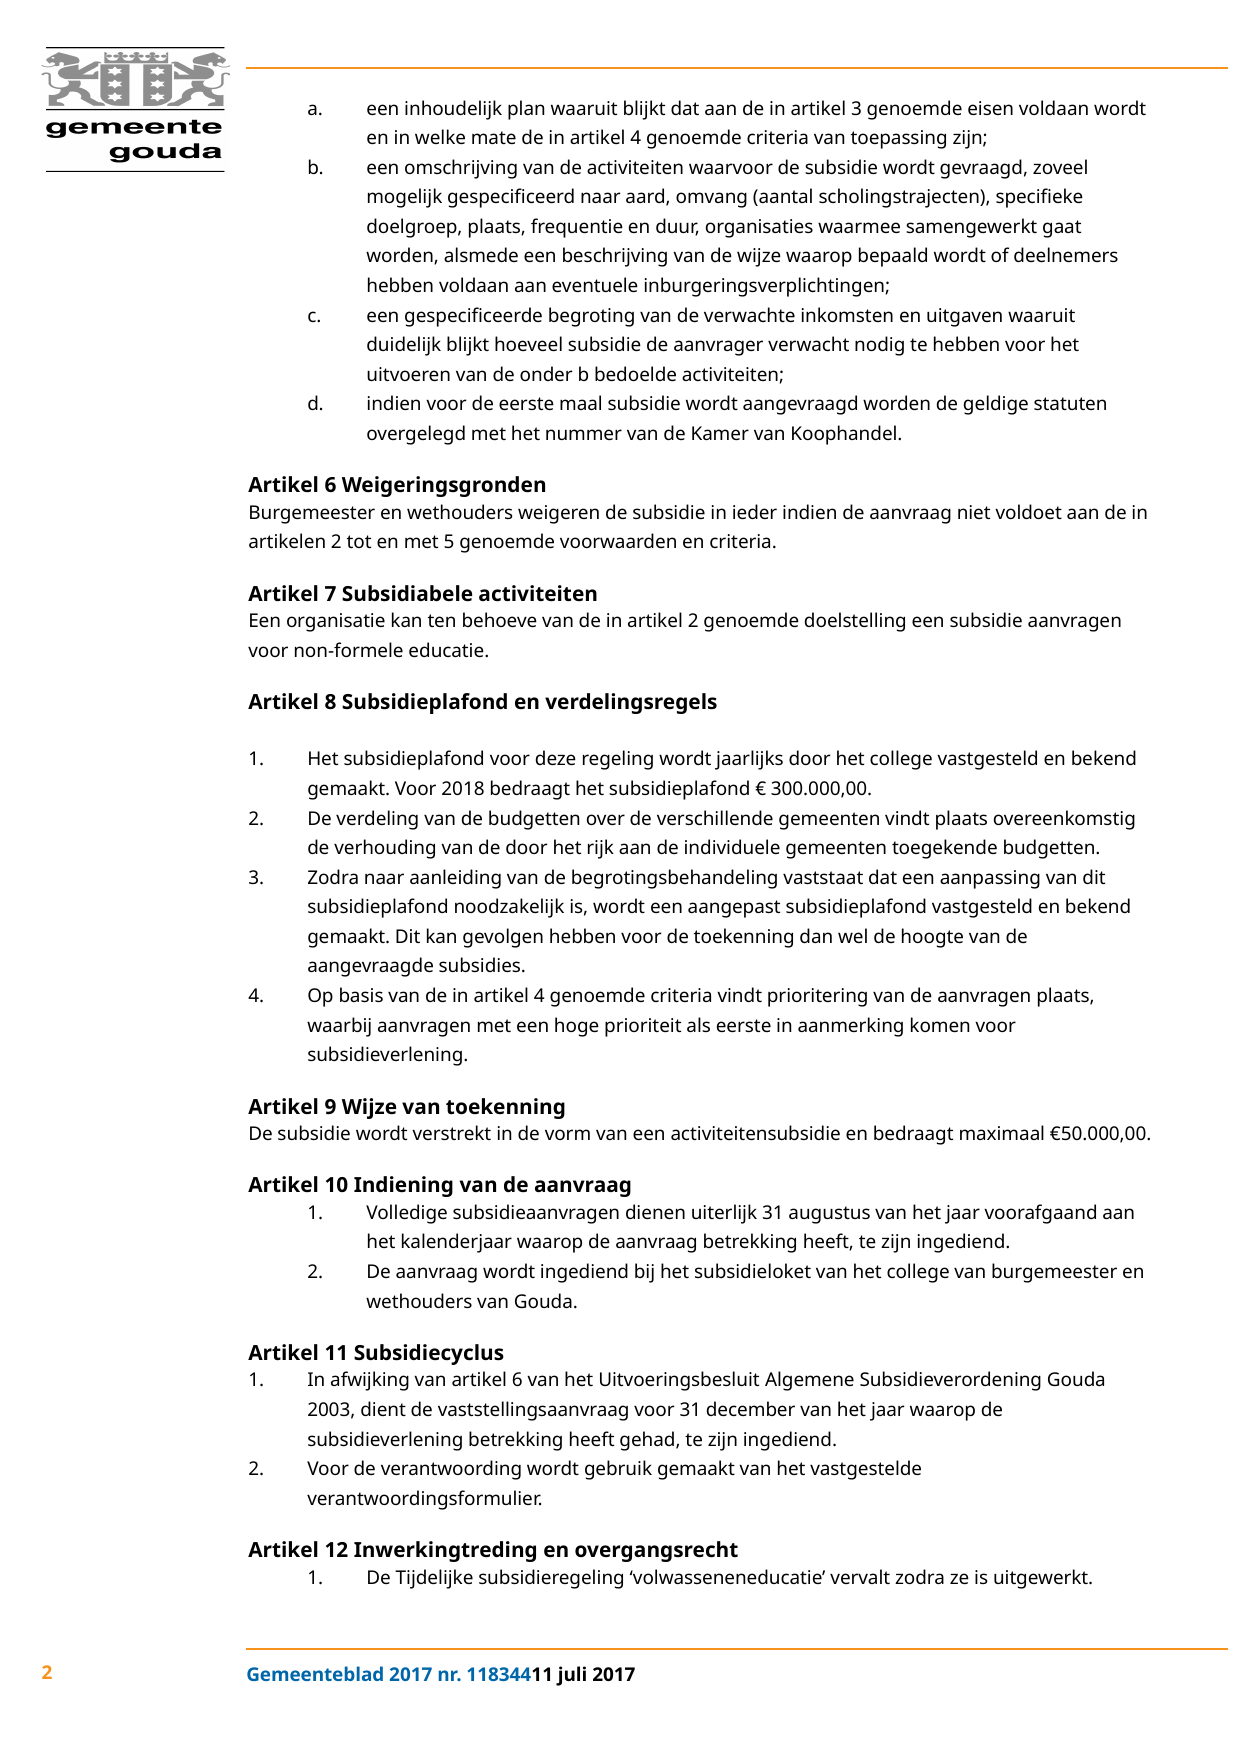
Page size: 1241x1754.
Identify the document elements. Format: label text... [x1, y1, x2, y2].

list De aanvraag wordt ingediend bij het subsidieloket van het college van burgemeester en wethouders van Gouda. [307, 1258, 1152, 1313]
list een gespecificeerde begroting van de verwachte inkomsten en uitgaven waaruit duidelijk blijkt hoeveel subsidie de aanvrager verwacht nodig te hebben voor het uitvoeren van de onder b bedoelde activiteiten; [307, 302, 1152, 387]
list De verdeling van de budgetten over de verschillende gemeenten vindt plaats overeenkomstig de verhouding van de door het rijk aan de individuele gemeenten toegekende budgetten. [248, 805, 1152, 860]
text De subsidie wordt verstrekt in de vorm van een activiteitensubsidie en bedraagt maximaal €50.000,00. [248, 1120, 1152, 1146]
list indien voor de eerste maal subsidie wordt aangevraagd worden de geldige statuten overgelegd met het nummer van de Kamer van Koophandel. [307, 391, 1152, 446]
list Zodra naar aanleiding van de begrotingsbehandeling vaststaat dat een aanpassing van dit subsidieplafond noodzakelijk is, wordt een aangepast subsidieplafond vastgesteld en bekend gemaakt. Dit kan gevolgen hebben voor de toekenning dan wel de hoogte van de aangevraagde subsidies. [248, 864, 1152, 978]
text Artikel 6 Weigeringsgronden [248, 471, 1152, 499]
list een omschrijving van de activiteiten waarvoor de subsidie wordt gevraagd, zoveel mogelijk gespecificeerd naar aard, omvang (aantal scholingstrajecten), specifieke doelgroep, plaats, frequentie en duur, organisaties waarmee samengewerkt gaat worden, alsmede een beschrijving van de wijze waarop bepaald wordt of deelnemers hebben voldaan aan eventuele inburgeringsverplichtingen; [307, 154, 1152, 298]
text Artikel 9 Wijze van toekenning [248, 1092, 1152, 1120]
picture [41, 47, 231, 172]
text Artikel 7 Subsidiabele activiteiten [248, 579, 1152, 607]
list Het subsidieplafond voor deze regeling wordt jaarlijks door het college vastgesteld en bekend gemaakt. Voor 2018 bedraagt het subsidieplafond € 300.000,00. [248, 746, 1152, 801]
list Op basis van de in artikel 4 genoemde criteria vindt prioritering van de aanvragen plaats, waarbij aanvragen met een hoge prioriteit als eerste in aanmerking komen voor subsidieverlening. [248, 982, 1152, 1067]
list Voor de verantwoording wordt gebruik gemaakt van het vastgestelde verantwoordingsformulier. [248, 1455, 1152, 1511]
text Artikel 8 Subsidieplafond en verdelingsregels [248, 687, 1152, 716]
text Artikel 12 Inwerkingtreding en overgangsrecht [248, 1535, 1152, 1564]
list Volledige subsidieaanvragen dienen uiterlijk 31 augustus van het jaar voorafgaand aan het kalenderjaar waarop de aanvraag betrekking heeft, te zijn ingediend. [307, 1199, 1152, 1254]
text Artikel 10 Indiening van de aanvraag [248, 1171, 1152, 1199]
list In afwijking van artikel 6 van het Uitvoeringsbesluit Algemene Subsidieverordening Gouda 2003, dient de vaststellingsaanvraag voor 31 december van het jaar waarop de subsidieverlening betrekking heeft gehad, te zijn ingediend. [248, 1367, 1152, 1452]
text Burgemeester en wethouders weigeren de subsidie in ieder indien de aanvraag niet voldoet aan de in artikelen 2 tot en met 5 genoemde voorwaarden en criteria. [248, 499, 1152, 554]
list een inhoudelijk plan waaruit blijkt dat aan de in artikel 3 genoemde eisen voldaan wordt en in welke mate de in artikel 4 genoemde criteria van toepassing zijn; [307, 95, 1152, 150]
list De Tijdelijke subsidieregeling ‘volwasseneneducatie’ vervalt zodra ze is uitgewerkt. [307, 1564, 1152, 1589]
text Een organisatie kan ten behoeve van de in artikel 2 genoemde doelstelling een subsidie aanvragen voor non-formele educatie. [248, 607, 1152, 663]
text Artikel 11 Subsidiecyclus [248, 1338, 1152, 1367]
